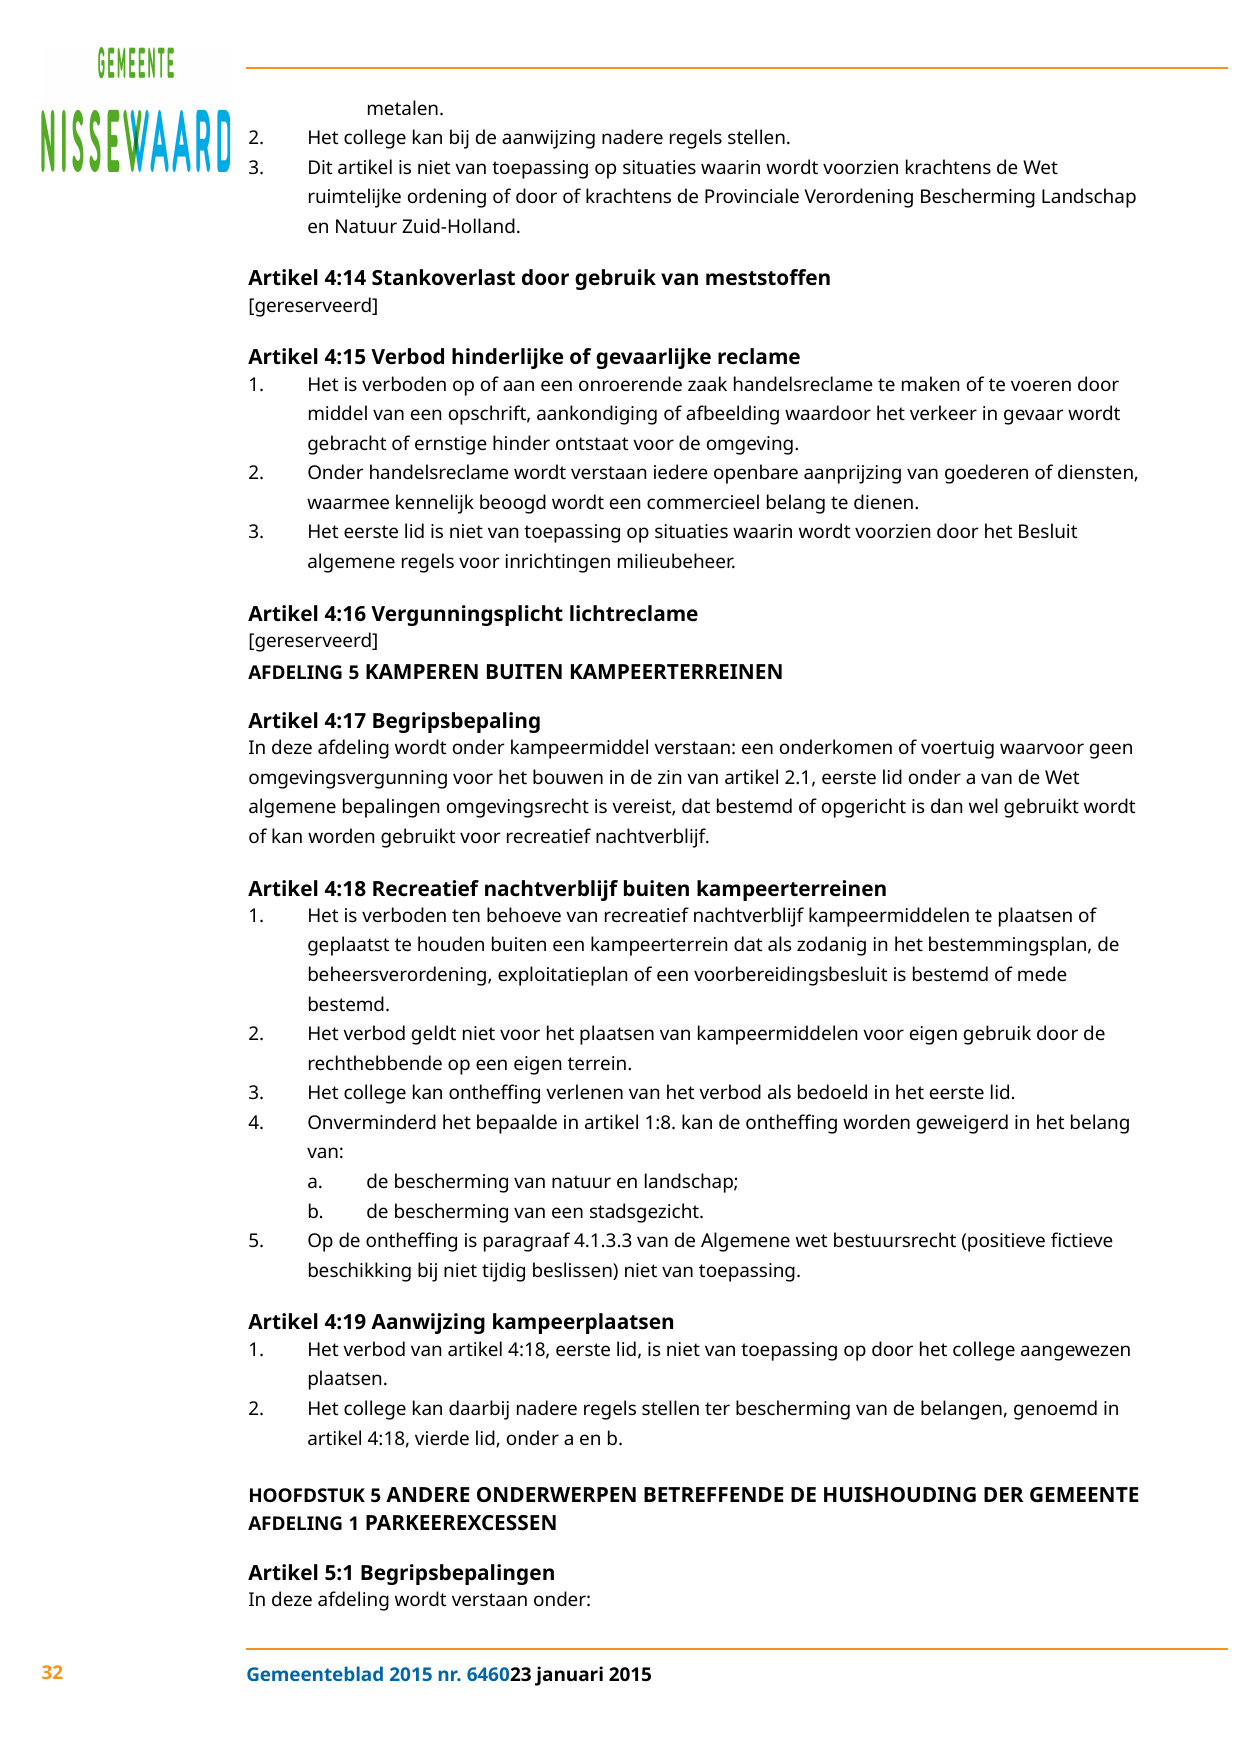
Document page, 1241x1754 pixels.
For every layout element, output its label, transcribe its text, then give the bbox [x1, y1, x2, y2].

text [gereserveerd] [248, 292, 1152, 318]
list Dit artikel is niet van toepassing op situaties waarin wordt voorzien krachtens de Wet ruimtelijke ordening of door of krachtens de Provinciale Verordening Bescherming Landschap en Natuur Zuid-Holland. [248, 154, 1152, 239]
list de bescherming van natuur en landschap; [307, 1168, 1152, 1194]
picture [41, 47, 231, 172]
text In deze afdeling wordt verstaan onder: [248, 1586, 1152, 1612]
list de bescherming van een stadsgezicht. [307, 1198, 1152, 1224]
picture [200, 151, 206, 172]
list Het verbod van artikel 4:18, eerste lid, is niet van toepassing op door het college aangewezen plaatsen. [248, 1336, 1152, 1391]
list Het verbod geldt niet voor het plaatsen van kampeermiddelen voor eigen gebruik door de rechthebbende op een eigen terrein. [248, 1020, 1152, 1076]
list Het college kan daarbij nadere regels stellen ter bescherming van de belangen, genoemd in artikel 4:18, vierde lid, onder a en b. [248, 1395, 1152, 1450]
list Het college kan bij de aanwijzing nadere regels stellen. [248, 124, 1152, 150]
text [gereserveerd] [248, 627, 1152, 653]
text Artikel 5:1 Begripsbepalingen [248, 1558, 1152, 1586]
picture [154, 157, 165, 172]
text Artikel 4:18 Recreatief nachtverblijf buiten kampeerterreinen [248, 874, 1152, 902]
text In deze afdeling wordt onder kampeermiddel verstaan: een onderkomen of voertuig waarvoor geen omgevingsvergunning voor het bouwen in de zin van artikel 2.1, eerste lid onder a van de Wet algemene bepalingen omgevingsrecht is vereist, dat bestemd of opgericht is dan wel gebruikt wordt of kan worden gebruikt voor recreatief nachtverblijf. [248, 734, 1152, 849]
text HOOFDSTUK 5 ANDERE ONDERWERPEN BETREFFENDE DE HUISHOUDING DER GEMEENTE [248, 1480, 1152, 1508]
list Het is verboden ten behoeve van recreatief nachtverblijf kampeermiddelen te plaatsen of geplaatst te houden buiten een kampeerterrein dat als zodanig in het bestemmingsplan, de beheersverordening, exploitatieplan of een voorbereidingsbesluit is bestemd of mede bestemd. [248, 902, 1152, 1017]
text Artikel 4:19 Aanwijzing kampeerplaatsen [248, 1307, 1152, 1336]
picture [201, 122, 206, 138]
list Het eerste lid is niet van toepassing op situaties waarin wordt voorzien door het Besluit algemene regels voor inrichtingen milieubeheer. [248, 519, 1152, 574]
text AFDELING 5 KAMPEREN BUITEN KAMPEERTERREINEN [248, 657, 1152, 685]
list Het college kan ontheffing verlenen van het verbod als bedoeld in het eerste lid. [248, 1079, 1152, 1105]
list Onverminderd het bepaalde in artikel 1:8. kan de ontheffing worden geweigerd in het belang van: [248, 1109, 1152, 1164]
text AFDELING 1 PARKEEREXCESSEN [248, 1508, 1152, 1537]
text Artikel 4:15 Verbod hinderlijke of gevaarlijke reclame [248, 342, 1152, 371]
picture [222, 122, 227, 160]
list metalen. [307, 95, 1152, 121]
text Artikel 4:16 Vergunningsplicht lichtreclame [248, 599, 1152, 627]
picture [176, 157, 187, 172]
text Artikel 4:17 Begripsbepaling [248, 706, 1152, 734]
list Het is verboden op of aan een onroerende zaak handelsreclame te maken of te voeren door middel van een opschrift, aankondiging of afbeelding waardoor het verkeer in gevaar wordt gebracht of ernstige hinder ontstaat voor de omgeving. [248, 371, 1152, 456]
text Artikel 4:14 Stankoverlast door gebruik van meststoffen [248, 263, 1152, 292]
list Op de ontheffing is paragraaf 4.1.3.3 van de Algemene wet bestuursrecht (positieve fictieve beschikking bij niet tijdig beslissen) niet van toepassing. [248, 1227, 1152, 1283]
list Onder handelsreclame wordt verstaan iedere openbare aanprijzing van goederen of diensten, waarmee kennelijk beoogd wordt een commercieel belang te dienen. [248, 459, 1152, 515]
